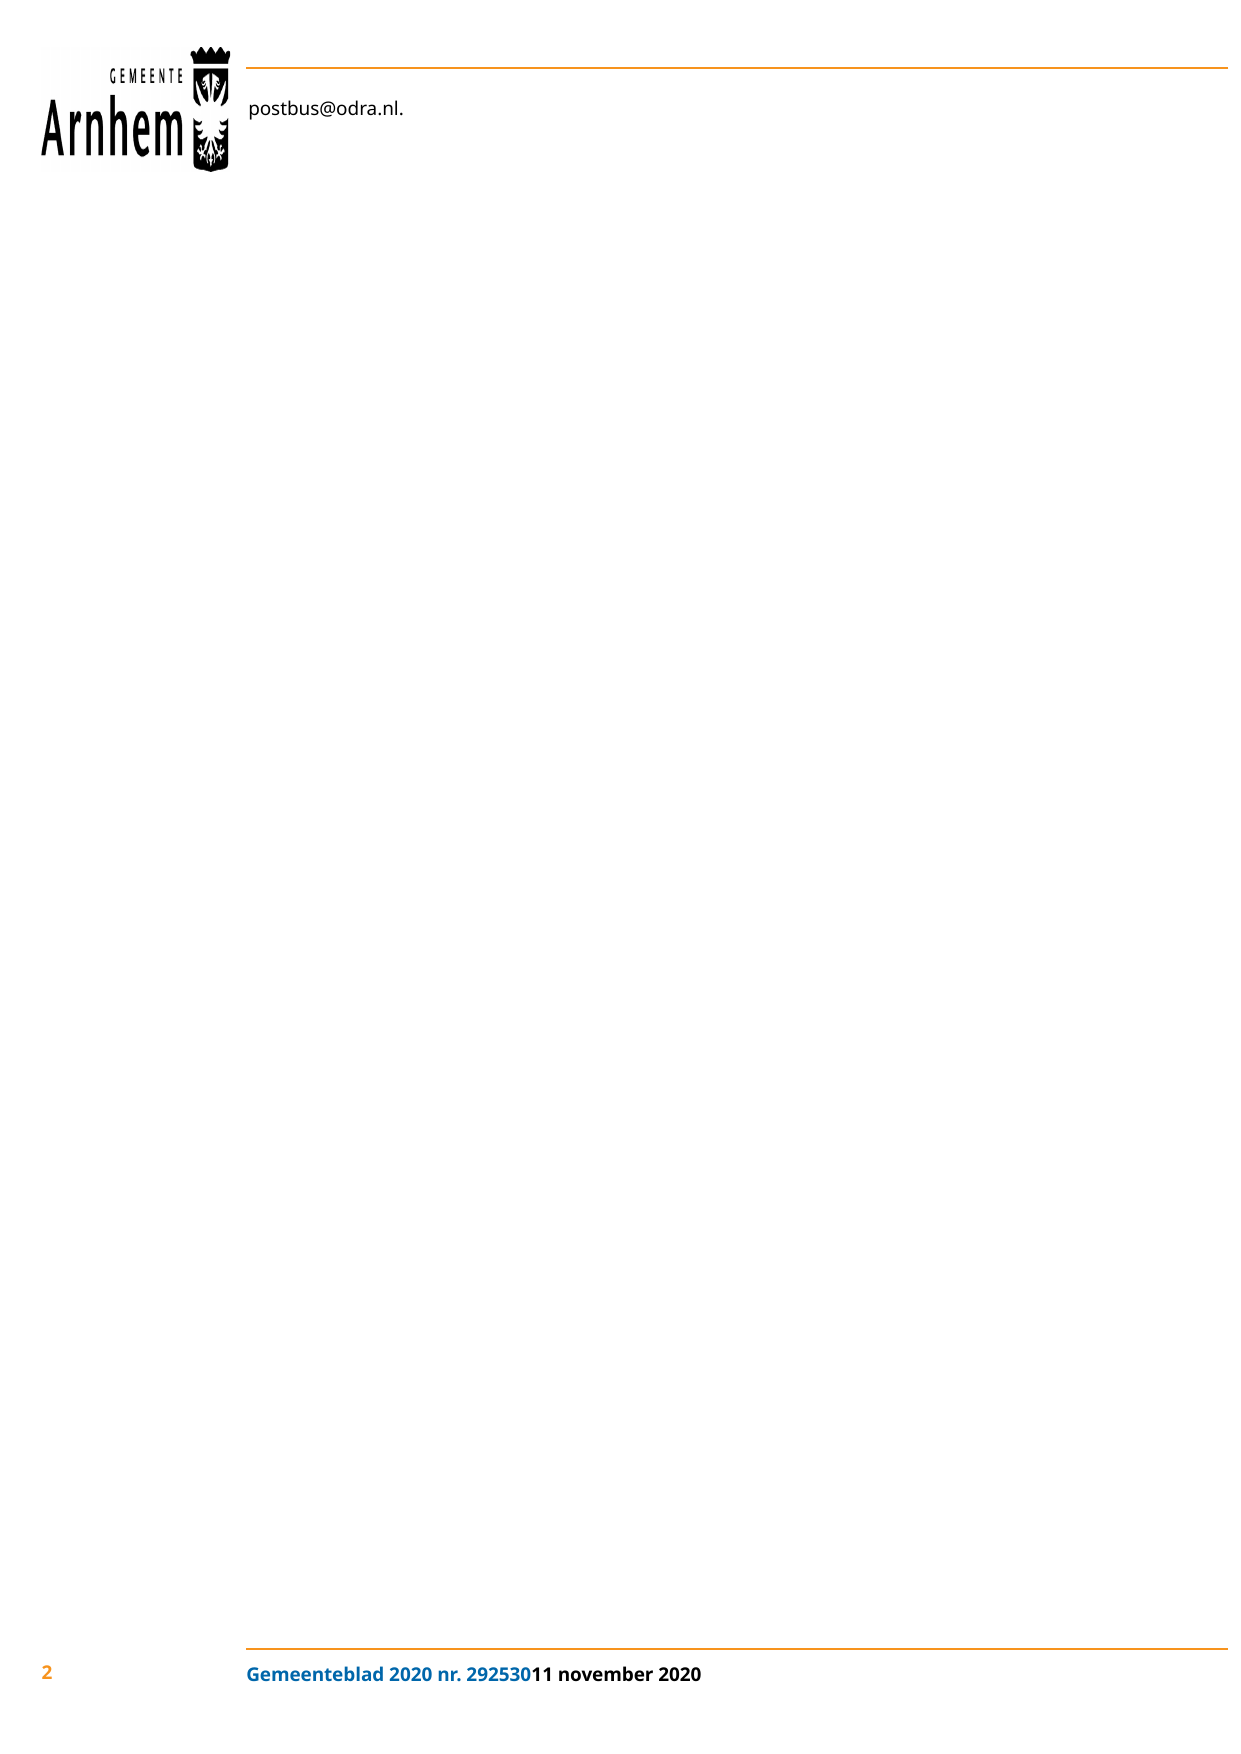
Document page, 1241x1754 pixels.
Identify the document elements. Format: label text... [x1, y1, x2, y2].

text postbus@odra.nl. [248, 95, 1152, 121]
picture [41, 47, 231, 172]
